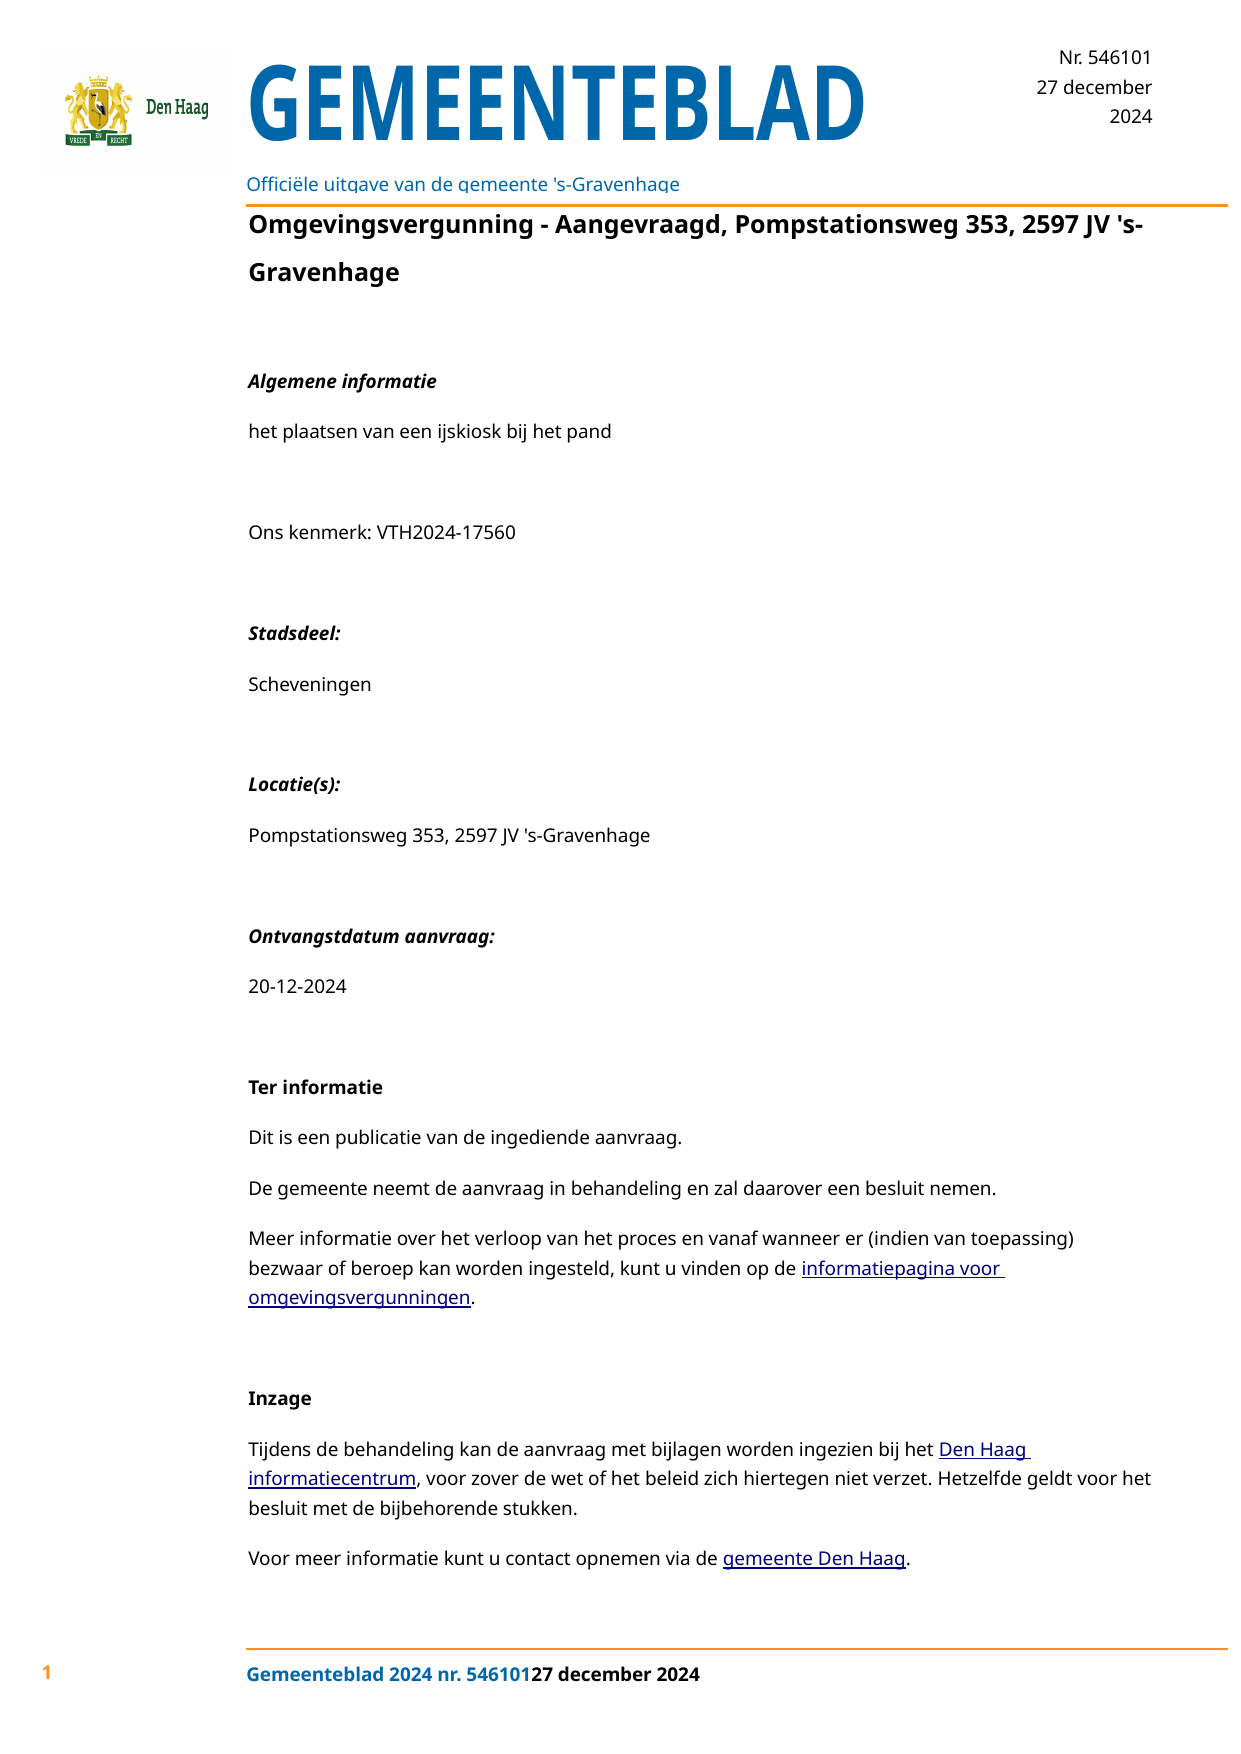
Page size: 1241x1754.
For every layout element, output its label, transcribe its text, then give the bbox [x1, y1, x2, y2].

text Ontvangstdatum aanvraag: [248, 923, 1152, 949]
picture [41, 47, 231, 172]
text Scheveningen [248, 671, 1152, 697]
text Ons kenmerk: VTH2024-17560 [248, 519, 1152, 545]
text Locatie(s): [248, 772, 1152, 797]
text Algemene informatie [248, 368, 1152, 394]
text Pompstationsweg 353, 2597 JV 's-Gravenhage [248, 822, 1152, 848]
text Dit is een publicatie van de ingediende aanvraag. [248, 1124, 1152, 1150]
text Meer informatie over het verloop van het proces en vanaf wanneer er (indien van toepassing) bezwaar of beroep kan worden ingesteld, kunt u vinden op de informatiepagina voor omgevingsvergunningen. [248, 1225, 1152, 1310]
text Ter informatie [248, 1074, 1152, 1100]
text Stadsdeel: [248, 620, 1152, 646]
text Voor meer informatie kunt u contact opnemen via de gemeente Den Haag. [248, 1545, 1152, 1571]
text het plaatsen van een ijskiosk bij het pand [248, 419, 1152, 444]
text Tijdens de behandeling kan de aanvraag met bijlagen worden ingezien bij het Den Haag informatiecentrum, voor zover de wet of het beleid zich hiertegen niet verzet. Hetzelfde geldt voor het besluit met de bijbehorende stukken. [248, 1436, 1152, 1521]
text 20-12-2024 [248, 973, 1152, 999]
text Inzage [248, 1385, 1152, 1411]
text Omgevingsvergunning - Aangevraagd, Pompstationsweg 353, 2597 JV 's-Gravenhage [248, 207, 1152, 288]
text De gemeente neemt de aanvraag in behandeling en zal daarover een besluit nemen. [248, 1175, 1152, 1201]
